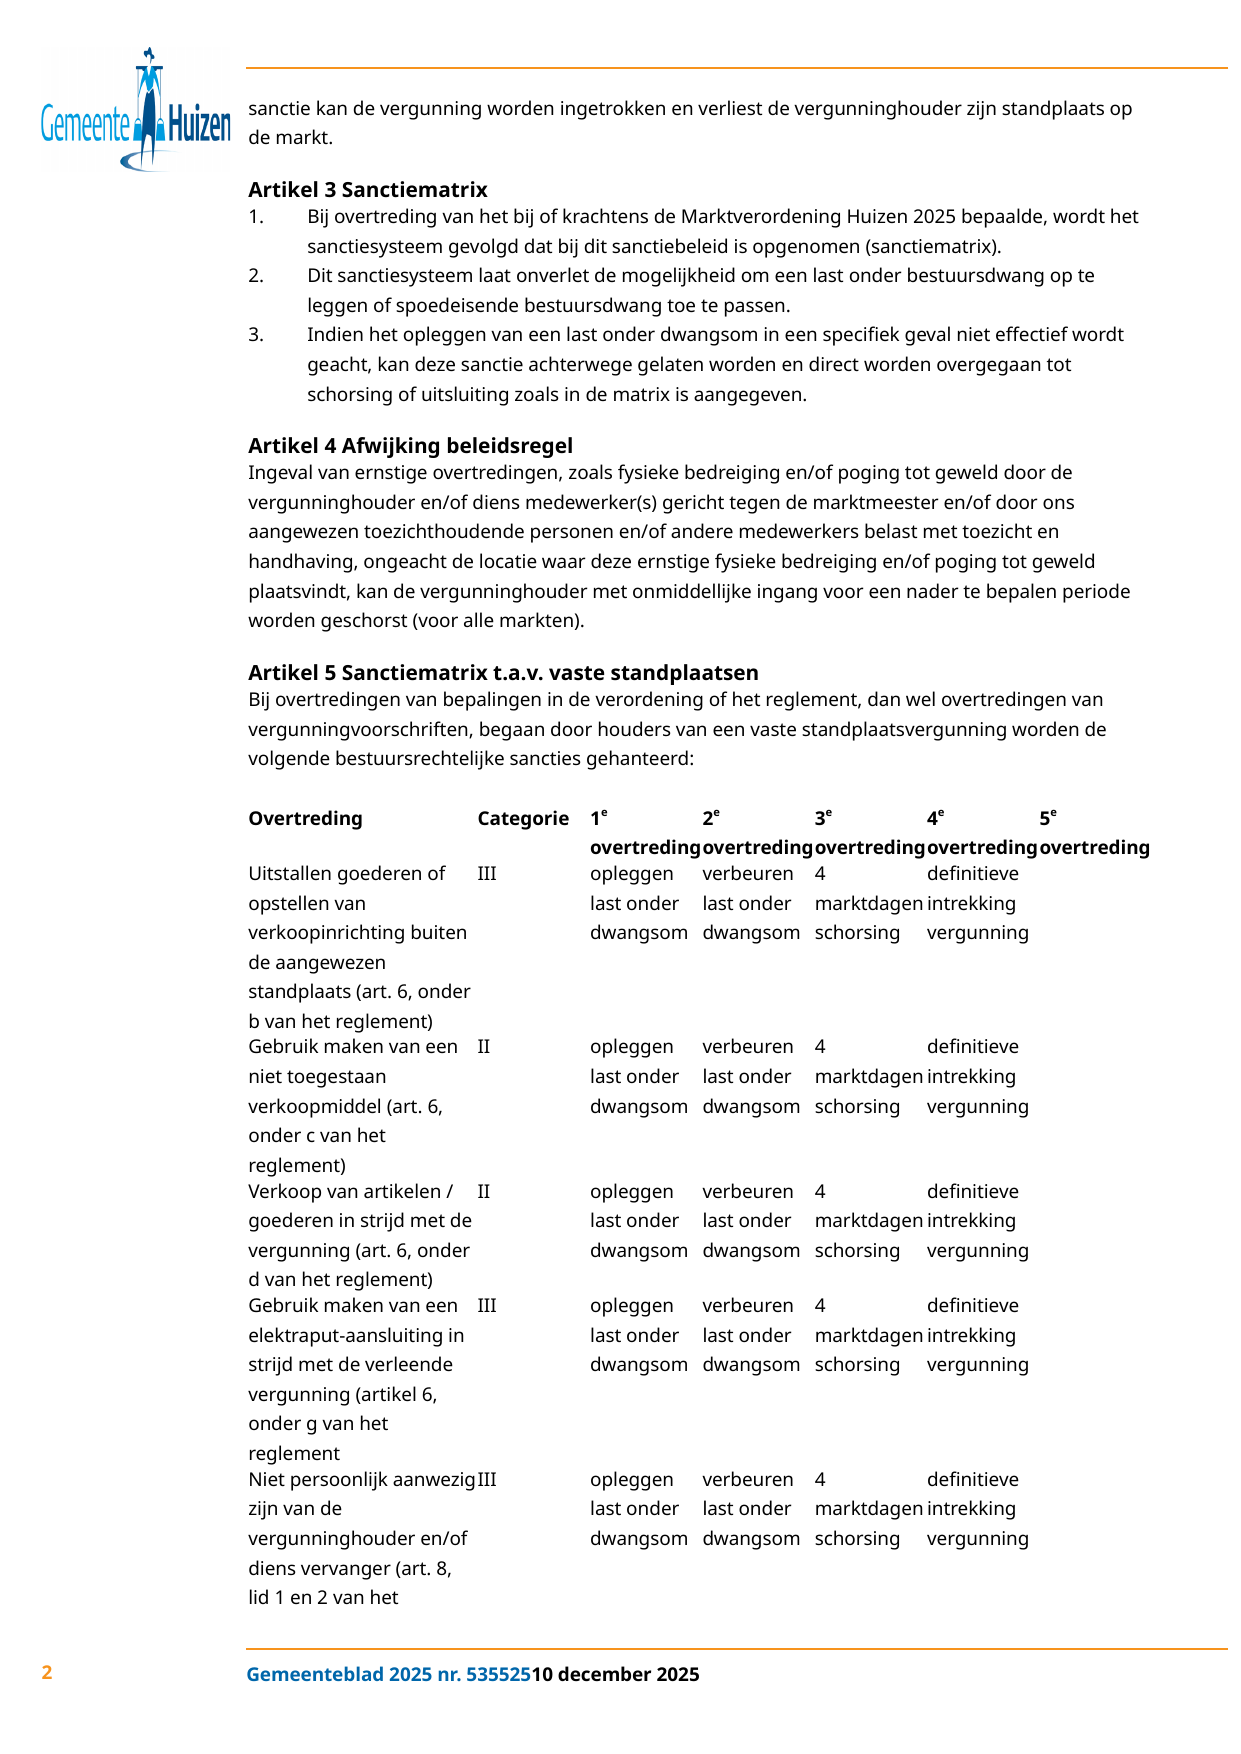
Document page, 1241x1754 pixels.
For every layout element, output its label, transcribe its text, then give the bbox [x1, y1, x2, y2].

table_cell opleggen last onder dwangsom [590, 1034, 702, 1178]
table_cell 4 marktdagen schorsing [815, 1178, 927, 1292]
table_cell 4 marktdagen schorsing [815, 1292, 927, 1466]
list Indien het opleggen van een last onder dwangsom in een specifiek geval niet effectief wordt geacht, kan deze sanctie achterwege gelaten worden en direct worden overgegaan tot schorsing of uitsluiting zoals in de matrix is aangegeven. [248, 322, 1152, 406]
table_cell Gebruik maken van een niet toegestaan verkoopmiddel (art. 6, onder c van het reglement) [248, 1034, 477, 1178]
table_cell verbeuren last onder dwangsom [702, 1178, 814, 1292]
table_cell [1039, 1034, 1152, 1178]
table_cell verbeuren last onder dwangsom [702, 860, 814, 1034]
text Ingeval van ernstige overtredingen, zoals fysieke bedreiging en/of poging tot geweld door de vergunninghouder en/of diens medewerker(s) gericht tegen de marktmeester en/of door ons aangewezen toezichthoudende personen en/of andere medewerkers belast met toezicht en handhaving, ongeacht de locatie waar deze ernstige fysieke bedreiging en/of poging tot geweld plaatsvindt, kan de vergunninghouder met onmiddellijke ingang voor een nader te bepalen periode worden geschorst (voor alle markten). [248, 459, 1152, 633]
table_cell III [478, 1466, 590, 1610]
text Artikel 5 Sanctiematrix t.a.v. vaste standplaatsen [248, 658, 1152, 686]
table_cell Uitstallen goederen of opstellen van verkoopinrichting buiten de aangewezen standplaats (art. 6, onder b van het reglement) [248, 860, 477, 1034]
table_cell definitieve intrekking vergunning [927, 1466, 1039, 1610]
table_cell [1039, 1292, 1152, 1466]
table_cell III [478, 1292, 590, 1466]
table_header Categorie [478, 805, 590, 860]
table_cell [1039, 1178, 1152, 1292]
table_cell definitieve intrekking vergunning [927, 860, 1039, 1034]
table_cell II [478, 1034, 590, 1178]
table_header 2e overtreding [702, 805, 814, 860]
table_cell 4 marktdagen schorsing [815, 1466, 927, 1610]
table_cell verbeuren last onder dwangsom [702, 1466, 814, 1610]
table_cell verbeuren last onder dwangsom [702, 1034, 814, 1178]
text sanctie kan de vergunning worden ingetrokken en verliest de vergunninghouder zijn standplaats op de markt. [248, 95, 1152, 150]
text Bij overtredingen van bepalingen in de verordening of het reglement, dan wel overtredingen van vergunningvoorschriften, begaan door houders van een vaste standplaatsvergunning worden de volgende bestuursrechtelijke sancties gehanteerd: [248, 686, 1152, 771]
picture [41, 47, 231, 172]
text Artikel 3 Sanctiematrix [248, 175, 1152, 203]
table_cell opleggen last onder dwangsom [590, 1466, 702, 1610]
text Artikel 4 Afwijking beleidsregel [248, 431, 1152, 459]
table_header 5e overtreding [1039, 805, 1152, 860]
table_cell II [478, 1178, 590, 1292]
table_cell [1039, 1466, 1152, 1610]
table_cell Niet persoonlijk aanwezig zijn van de vergunninghouder en/of diens vervanger (art. 8, lid 1 en 2 van het [248, 1466, 477, 1610]
table_cell definitieve intrekking vergunning [927, 1292, 1039, 1466]
table_header 1e overtreding [590, 805, 702, 860]
table_cell Verkoop van artikelen / goederen in strijd met de vergunning (art. 6, onder d van het reglement) [248, 1178, 477, 1292]
table_cell III [478, 860, 590, 1034]
table_cell definitieve intrekking vergunning [927, 1034, 1039, 1178]
table_header 4e overtreding [927, 805, 1039, 860]
table_header 3e overtreding [815, 805, 927, 860]
table_cell 4 marktdagen schorsing [815, 1034, 927, 1178]
table_cell [1039, 860, 1152, 1034]
list Dit sanctiesysteem laat onverlet de mogelijkheid om een last onder bestuursdwang op te leggen of spoedeisende bestuursdwang toe te passen. [248, 262, 1152, 318]
table_cell definitieve intrekking vergunning [927, 1178, 1039, 1292]
table_cell opleggen last onder dwangsom [590, 1292, 702, 1466]
table_cell opleggen last onder dwangsom [590, 1178, 702, 1292]
list Bij overtreding van het bij of krachtens de Marktverordening Huizen 2025 bepaalde, wordt het sanctiesysteem gevolgd dat bij dit sanctiebeleid is opgenomen (sanctiematrix). [248, 203, 1152, 258]
table_cell Gebruik maken van een elektraput-aansluiting in strijd met de verleende vergunning (artikel 6, onder g van het reglement [248, 1292, 477, 1466]
table_cell verbeuren last onder dwangsom [702, 1292, 814, 1466]
table_header Overtreding [248, 805, 477, 860]
table_cell opleggen last onder dwangsom [590, 860, 702, 1034]
table_cell 4 marktdagen schorsing [815, 860, 927, 1034]
